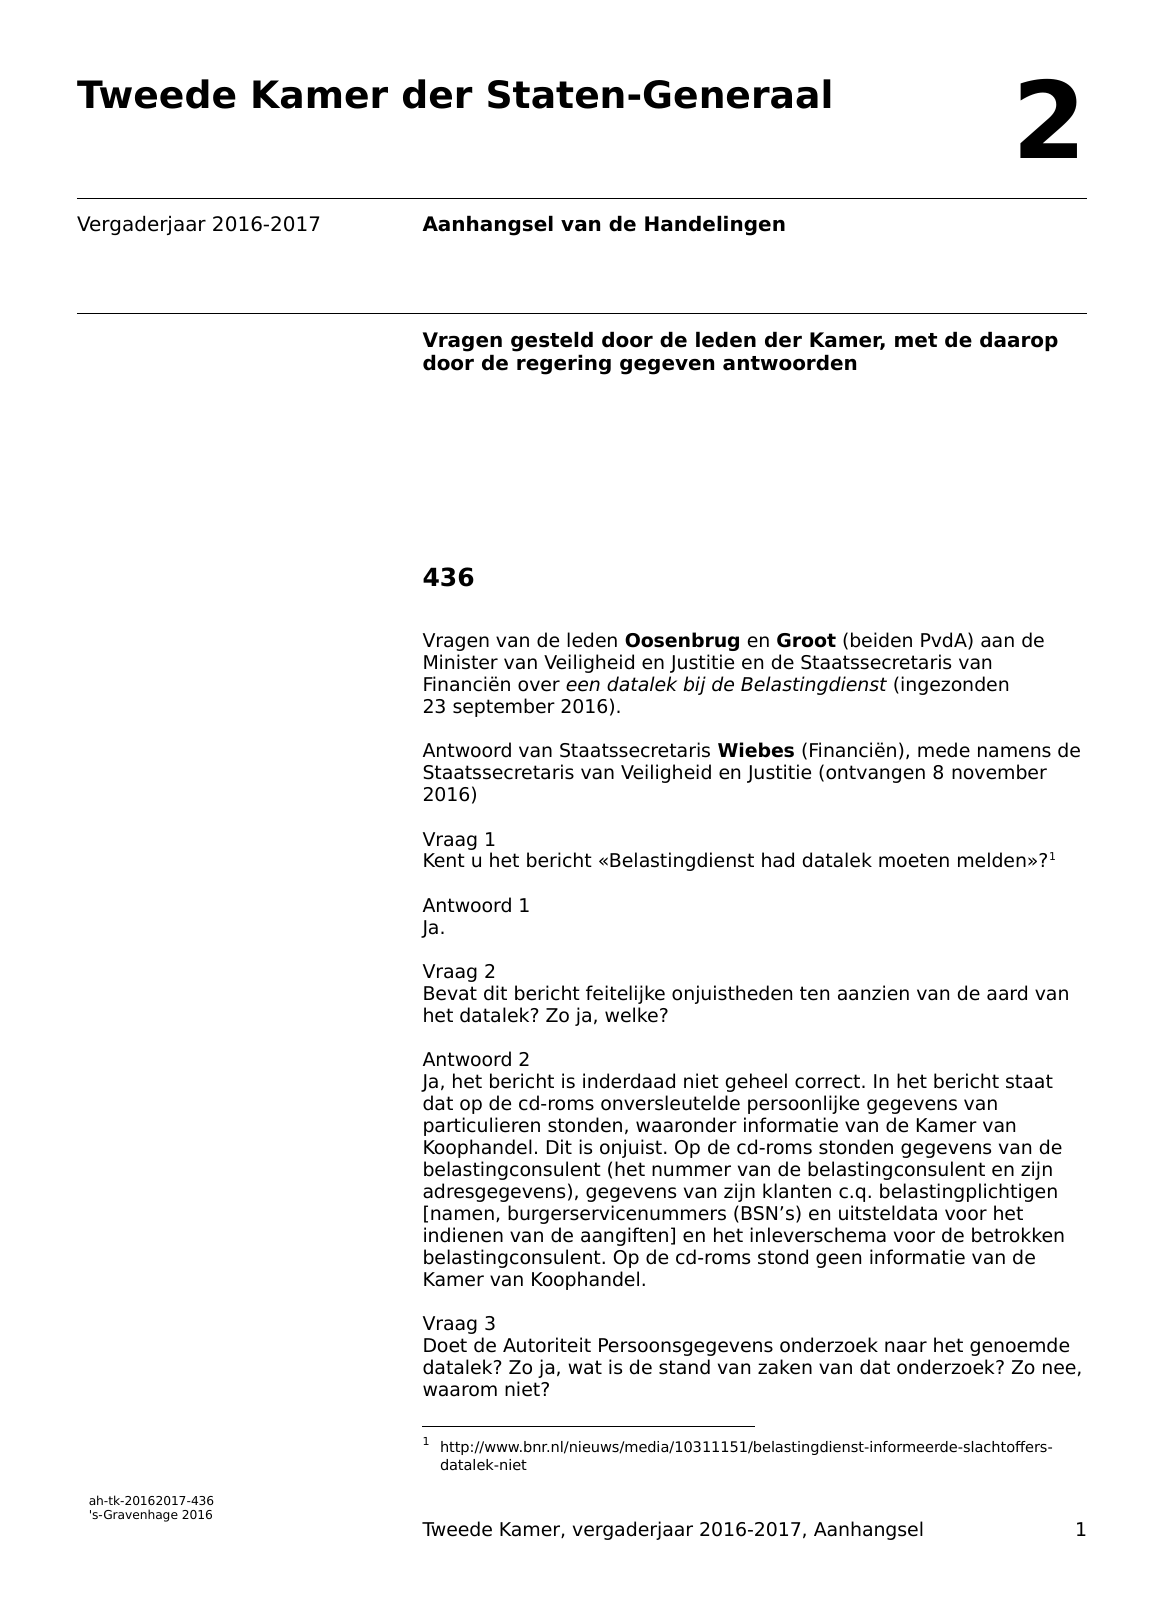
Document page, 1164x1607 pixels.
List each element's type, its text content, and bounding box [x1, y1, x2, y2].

text 's-Gravenhage 2016 [88, 1508, 323, 1522]
text Vraag 2 [422, 961, 1087, 983]
text ah-tk-20162017-436 [88, 1494, 323, 1508]
table_cell Vergaderjaar 2016-2017 [77, 199, 422, 313]
text Ja. [422, 917, 1087, 938]
text Vragen van de leden Oosenbrug en Groot (beiden PvdA) aan de Minister van Veiligheid en Justitie en de Staatssecretaris van Financiën over een datalek bij de Belastingdienst (ingezonden 23 september 2016). [422, 630, 1087, 718]
text Ja, het bericht is inderdaad niet geheel correct. In het bericht staat dat op de cd-roms onversleutelde persoonlijke gegevens van particulieren stonden, waaronder informatie van de Kamer van Koophandel. Dit is onjuist. Op de cd-roms stonden gegevens van de belastingconsulent (het nummer van de belastingconsulent en zijn adresgegevens), gegevens van zijn klanten c.q. belastingplichtigen [namen, burgerservicenummers (BSN’s) en uitsteldata voor het indienen van de aangiften] en het inleverschema voor de betrokken belastingconsulent. Op de cd-roms stond geen informatie van de Kamer van Koophandel. [422, 1071, 1087, 1291]
text Vraag 1 [422, 828, 1087, 850]
text 436 [422, 563, 1087, 592]
table_header Tweede Kamer der Staten-Generaal [77, 59, 886, 198]
table_cell Aanhangsel van de Handelingen [422, 199, 1087, 313]
text Vraag 3 [422, 1313, 1087, 1335]
text Antwoord 1 [422, 894, 1087, 917]
text http://www.bnr.nl/nieuws/media/10311151/belastingdienst-informeerde-slachtoffers-datalek-niet [422, 1435, 1087, 1474]
text Bevat dit bericht feitelijke onjuistheden ten aanzien van de aard van het datalek? Zo ja, welke? [422, 983, 1087, 1027]
table_cell Vragen gesteld door de leden der Kamer, met de daarop door de regering gegeven antwoorden [422, 314, 1087, 375]
text Antwoord 2 [422, 1049, 1087, 1071]
table_cell [77, 314, 422, 375]
text Kent u het bericht «Belastingdienst had datalek moeten melden»? [422, 850, 1087, 872]
table_header 2 [886, 59, 1087, 198]
text Antwoord van Staatssecretaris Wiebes (Financiën), mede namens de Staatssecretaris van Veiligheid en Justitie (ontvangen 8 november 2016) [422, 740, 1087, 806]
text Doet de Autoriteit Persoonsgegevens onderzoek naar het genoemde datalek? Zo ja, wat is de stand van zaken van dat onderzoek? Zo nee, waarom niet? [422, 1335, 1087, 1401]
